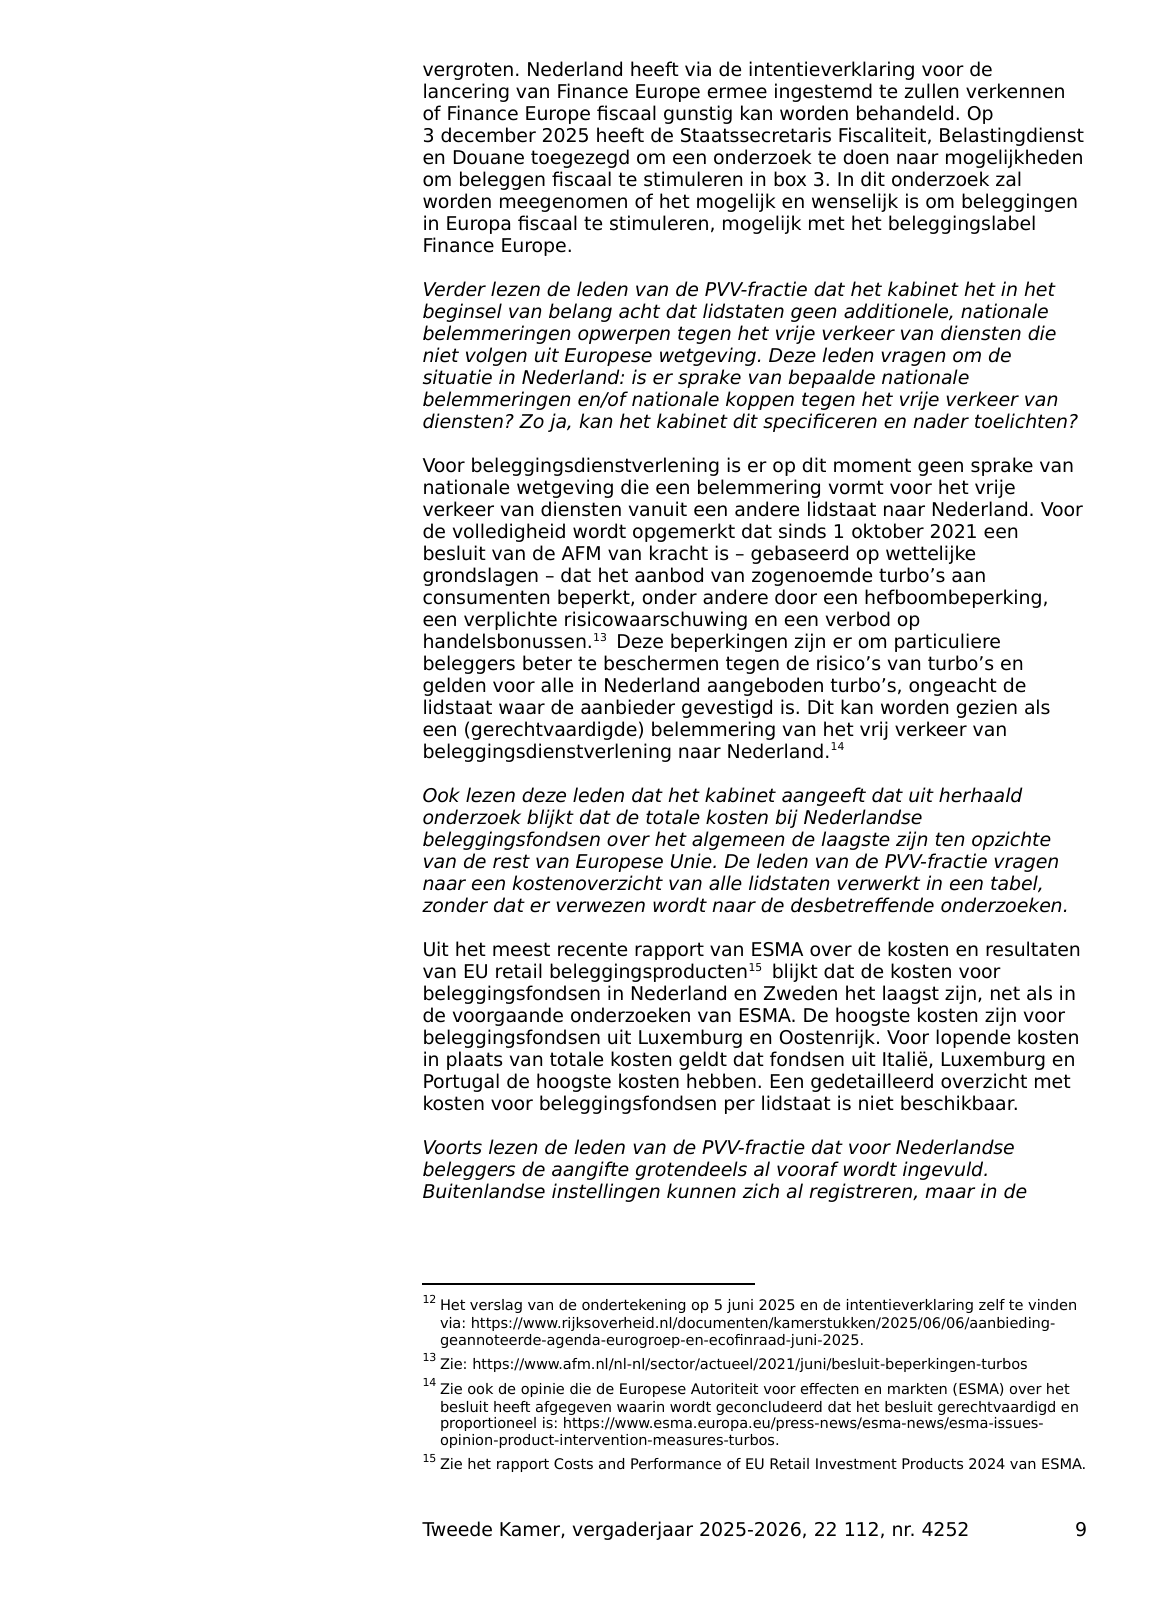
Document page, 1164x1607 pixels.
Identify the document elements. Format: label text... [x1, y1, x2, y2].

text Verder lezen de leden van de PVV-fractie dat het kabinet het in het beginsel van belang acht dat lidstaten geen additionele, nationale belemmeringen opwerpen tegen het vrije verkeer van diensten die niet volgen uit Europese wetgeving. Deze leden vragen om de situatie in Nederland: is er sprake van bepaalde nationale belemmeringen en/of nationale koppen tegen het vrije verkeer van diensten? Zo ja, kan het kabinet dit specificeren en nader toelichten? [422, 279, 1087, 433]
text Voor beleggingsdienstverlening is er op dit moment geen sprake van nationale wetgeving die een belemmering vormt voor het vrije verkeer van diensten vanuit een andere lidstaat naar Nederland. Voor de volledigheid wordt opgemerkt dat sinds 1 oktober 2021 een besluit van de AFM van kracht is – gebaseerd op wettelijke grondslagen – dat het aanbod van zogenoemde turbo’s aan consumenten beperkt, onder andere door een hefboombeperking, een verplichte risicowaarschuwing en een verbod op handelsbonussen. Deze beperkingen zijn er om particuliere beleggers beter te beschermen tegen de risico’s van turbo’s en gelden voor alle in Nederland aangeboden turbo’s, ongeacht de lidstaat waar de aanbieder gevestigd is. Dit kan worden gezien als een (gerechtvaardigde) belemmering van het vrij verkeer van beleggingsdienstverlening naar Nederland. [422, 455, 1087, 763]
text Zie het rapport Costs and Performance of EU Retail Investment Products 2024 van ESMA. [422, 1452, 1087, 1474]
text Ook lezen deze leden dat het kabinet aangeeft dat uit herhaald onderzoek blijkt dat de totale kosten bij Nederlandse beleggingsfondsen over het algemeen de laagste zijn ten opzichte van de rest van Europese Unie. De leden van de PVV-fractie vragen naar een kostenoverzicht van alle lidstaten verwerkt in een tabel, zonder dat er verwezen wordt naar de desbetreffende onderzoeken. [422, 785, 1087, 917]
text Uit het meest recente rapport van ESMA over de kosten en resultaten van EU retail beleggingsproducten blijkt dat de kosten voor beleggingsfondsen in Nederland en Zweden het laagst zijn, net als in de voorgaande onderzoeken van ESMA. De hoogste kosten zijn voor beleggingsfondsen uit Luxemburg en Oostenrijk. Voor lopende kosten in plaats van totale kosten geldt dat fondsen uit Italië, Luxemburg en Portugal de hoogste kosten hebben. Een gedetailleerd overzicht met kosten voor beleggingsfondsen per lidstaat is niet beschikbaar. [422, 939, 1087, 1115]
text Voorts lezen de leden van de PVV-fractie dat voor Nederlandse beleggers de aangifte grotendeels al vooraf wordt ingevuld. Buitenlandse instellingen kunnen zich al registreren, maar in de [422, 1137, 1087, 1203]
text vergroten. Nederland heeft via de intentieverklaring voor de lancering van Finance Europe ermee ingestemd te zullen verkennen of Finance Europe fiscaal gunstig kan worden behandeld. Op 3 december 2025 heeft de Staatssecretaris Fiscaliteit, Belastingdienst en Douane toegezegd om een onderzoek te doen naar mogelijkheden om beleggen fiscaal te stimuleren in box 3. In dit onderzoek zal worden meegenomen of het mogelijk en wenselijk is om beleggingen in Europa fiscaal te stimuleren, mogelijk met het beleggingslabel Finance Europe. [422, 59, 1087, 257]
text Het verslag van de ondertekening op 5 juni 2025 en de intentieverklaring zelf te vinden via: https://www.rijksoverheid.nl/documenten/kamerstukken/2025/06/06/aanbieding-geannoteerde-agenda-eurogroep-en-ecofinraad-juni-2025. [422, 1293, 1087, 1349]
text Zie: https://www.afm.nl/nl-nl/sector/actueel/2021/juni/besluit-beperkingen-turbos [422, 1352, 1087, 1374]
text Zie ook de opinie die de Europese Autoriteit voor effecten en markten (ESMA) over het besluit heeft afgegeven waarin wordt geconcludeerd dat het besluit gerechtvaardigd en proportioneel is: https://www.esma.europa.eu/press-news/esma-news/esma-issues-opinion-product-intervention-measures-turbos. [422, 1377, 1087, 1449]
